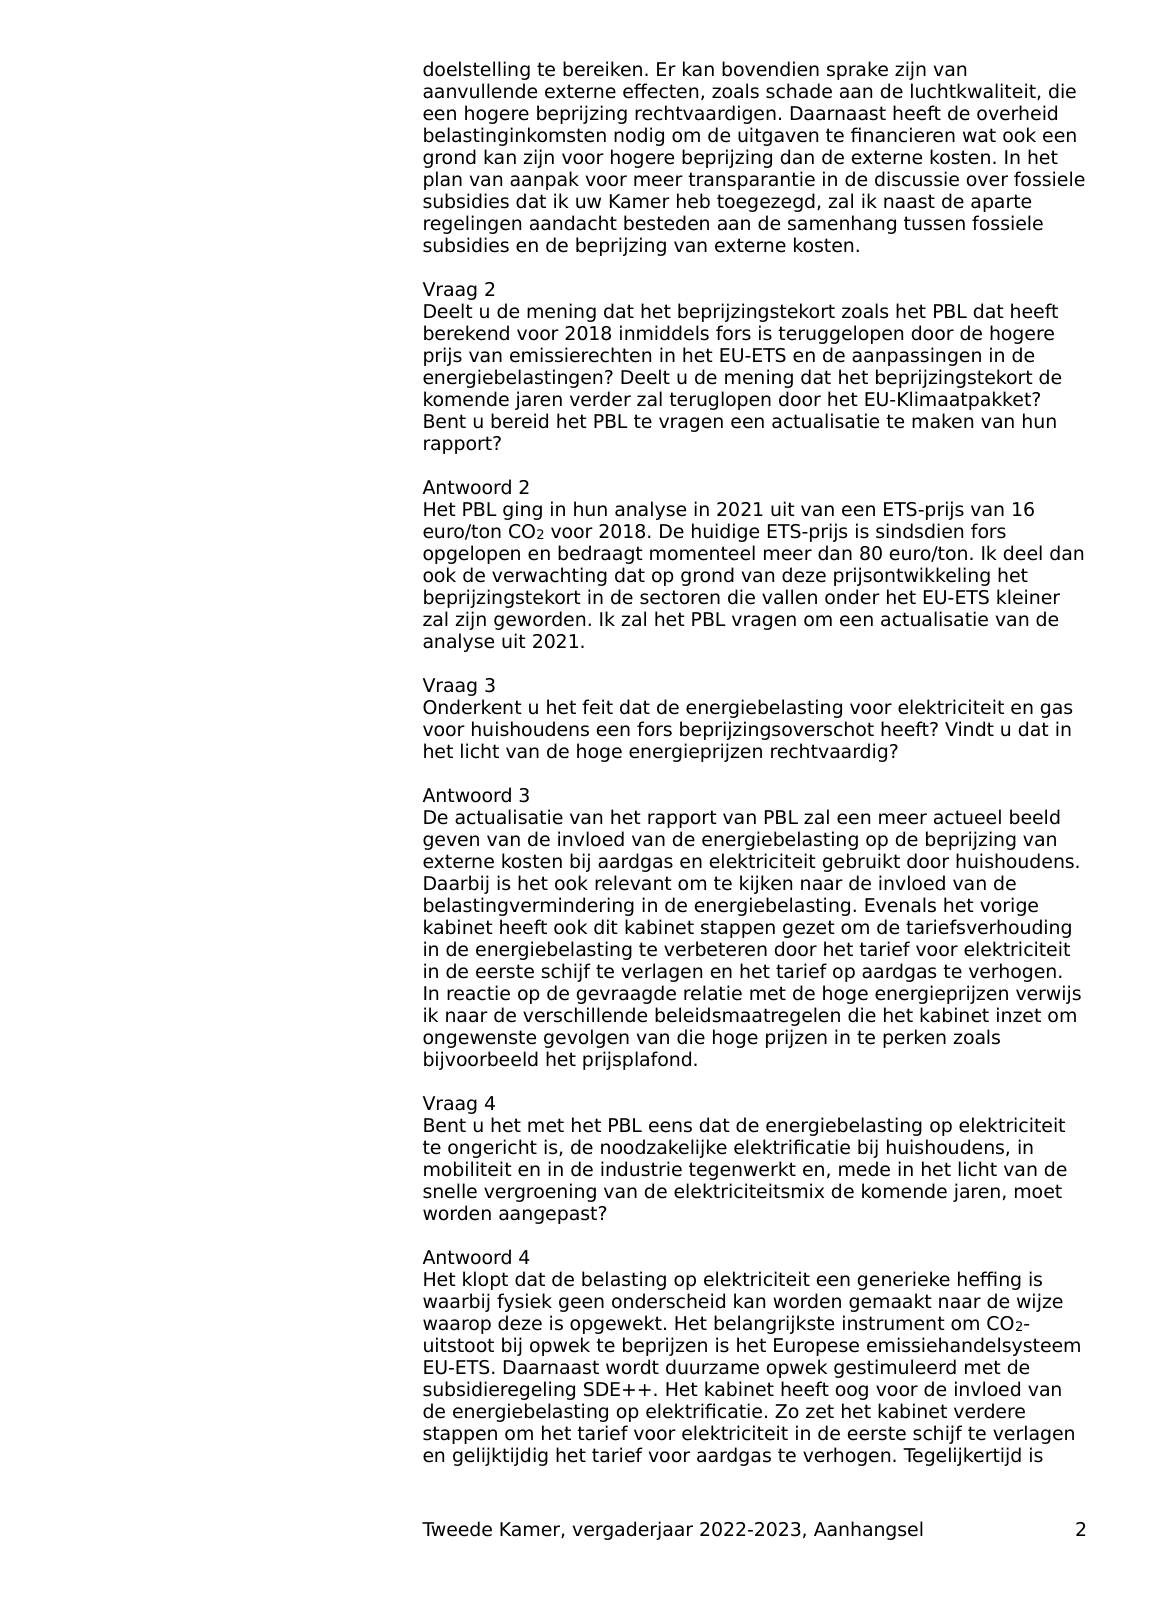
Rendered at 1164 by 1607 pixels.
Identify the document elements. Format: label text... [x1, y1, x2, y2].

text Antwoord 2 [422, 477, 1087, 499]
text Onderkent u het feit dat de energiebelasting voor elektriciteit en gas voor huishoudens een fors beprijzingsoverschot heeft? Vindt u dat in het licht van de hoge energieprijzen rechtvaardig? [422, 697, 1087, 763]
text doelstelling te bereiken. Er kan bovendien sprake zijn van aanvullende externe effecten, zoals schade aan de luchtkwaliteit, die een hogere beprijzing rechtvaardigen. Daarnaast heeft de overheid belastinginkomsten nodig om de uitgaven te financieren wat ook een grond kan zijn voor hogere beprijzing dan de externe kosten. In het plan van aanpak voor meer transparantie in de discussie over fossiele subsidies dat ik uw Kamer heb toegezegd, zal ik naast de aparte regelingen aandacht besteden aan de samenhang tussen fossiele subsidies en de beprijzing van externe kosten. [422, 59, 1087, 257]
text Vraag 4 [422, 1093, 1087, 1115]
text Antwoord 3 [422, 785, 1087, 807]
text Bent u het met het PBL eens dat de energiebelasting op elektriciteit te ongericht is, de noodzakelijke elektrificatie bij huishoudens, in mobiliteit en in de industrie tegenwerkt en, mede in het licht van de snelle vergroening van de elektriciteitsmix de komende jaren, moet worden aangepast? [422, 1115, 1087, 1225]
text Vraag 2 [422, 279, 1087, 301]
text De actualisatie van het rapport van PBL zal een meer actueel beeld geven van de invloed van de energiebelasting op de beprijzing van externe kosten bij aardgas en elektriciteit gebruikt door huishoudens. Daarbij is het ook relevant om te kijken naar de invloed van de belastingvermindering in de energiebelasting. Evenals het vorige kabinet heeft ook dit kabinet stappen gezet om de tariefsverhouding in de energiebelasting te verbeteren door het tarief voor elektriciteit in de eerste schijf te verlagen en het tarief op aardgas te verhogen. In reactie op de gevraagde relatie met de hoge energieprijzen verwijs ik naar de verschillende beleidsmaatregelen die het kabinet inzet om ongewenste gevolgen van die hoge prijzen in te perken zoals bijvoorbeeld het prijsplafond. [422, 807, 1087, 1071]
text Antwoord 4 [422, 1247, 1087, 1269]
text Het PBL ging in hun analyse in 2021 uit van een ETS-prijs van 16 euro/ton CO2 voor 2018. De huidige ETS-prijs is sindsdien fors opgelopen en bedraagt momenteel meer dan 80 euro/ton. Ik deel dan ook de verwachting dat op grond van deze prijsontwikkeling het beprijzingstekort in de sectoren die vallen onder het EU-ETS kleiner zal zijn geworden. Ik zal het PBL vragen om een actualisatie van de analyse uit 2021. [422, 499, 1087, 653]
text Het klopt dat de belasting op elektriciteit een generieke heffing is waarbij fysiek geen onderscheid kan worden gemaakt naar de wijze waarop deze is opgewekt. Het belangrijkste instrument om CO2-uitstoot bij opwek te beprijzen is het Europese emissiehandelsysteem EU-ETS. Daarnaast wordt duurzame opwek gestimuleerd met de subsidieregeling SDE++. Het kabinet heeft oog voor de invloed van de energiebelasting op elektrificatie. Zo zet het kabinet verdere stappen om het tarief voor elektriciteit in de eerste schijf te verlagen en gelijktijdig het tarief voor aardgas te verhogen. Tegelijkertijd is [422, 1269, 1087, 1467]
text Deelt u de mening dat het beprijzingstekort zoals het PBL dat heeft berekend voor 2018 inmiddels fors is teruggelopen door de hogere prijs van emissierechten in het EU-ETS en de aanpassingen in de energiebelastingen? Deelt u de mening dat het beprijzingstekort de komende jaren verder zal teruglopen door het EU-Klimaatpakket? Bent u bereid het PBL te vragen een actualisatie te maken van hun rapport? [422, 301, 1087, 455]
text Vraag 3 [422, 675, 1087, 697]
